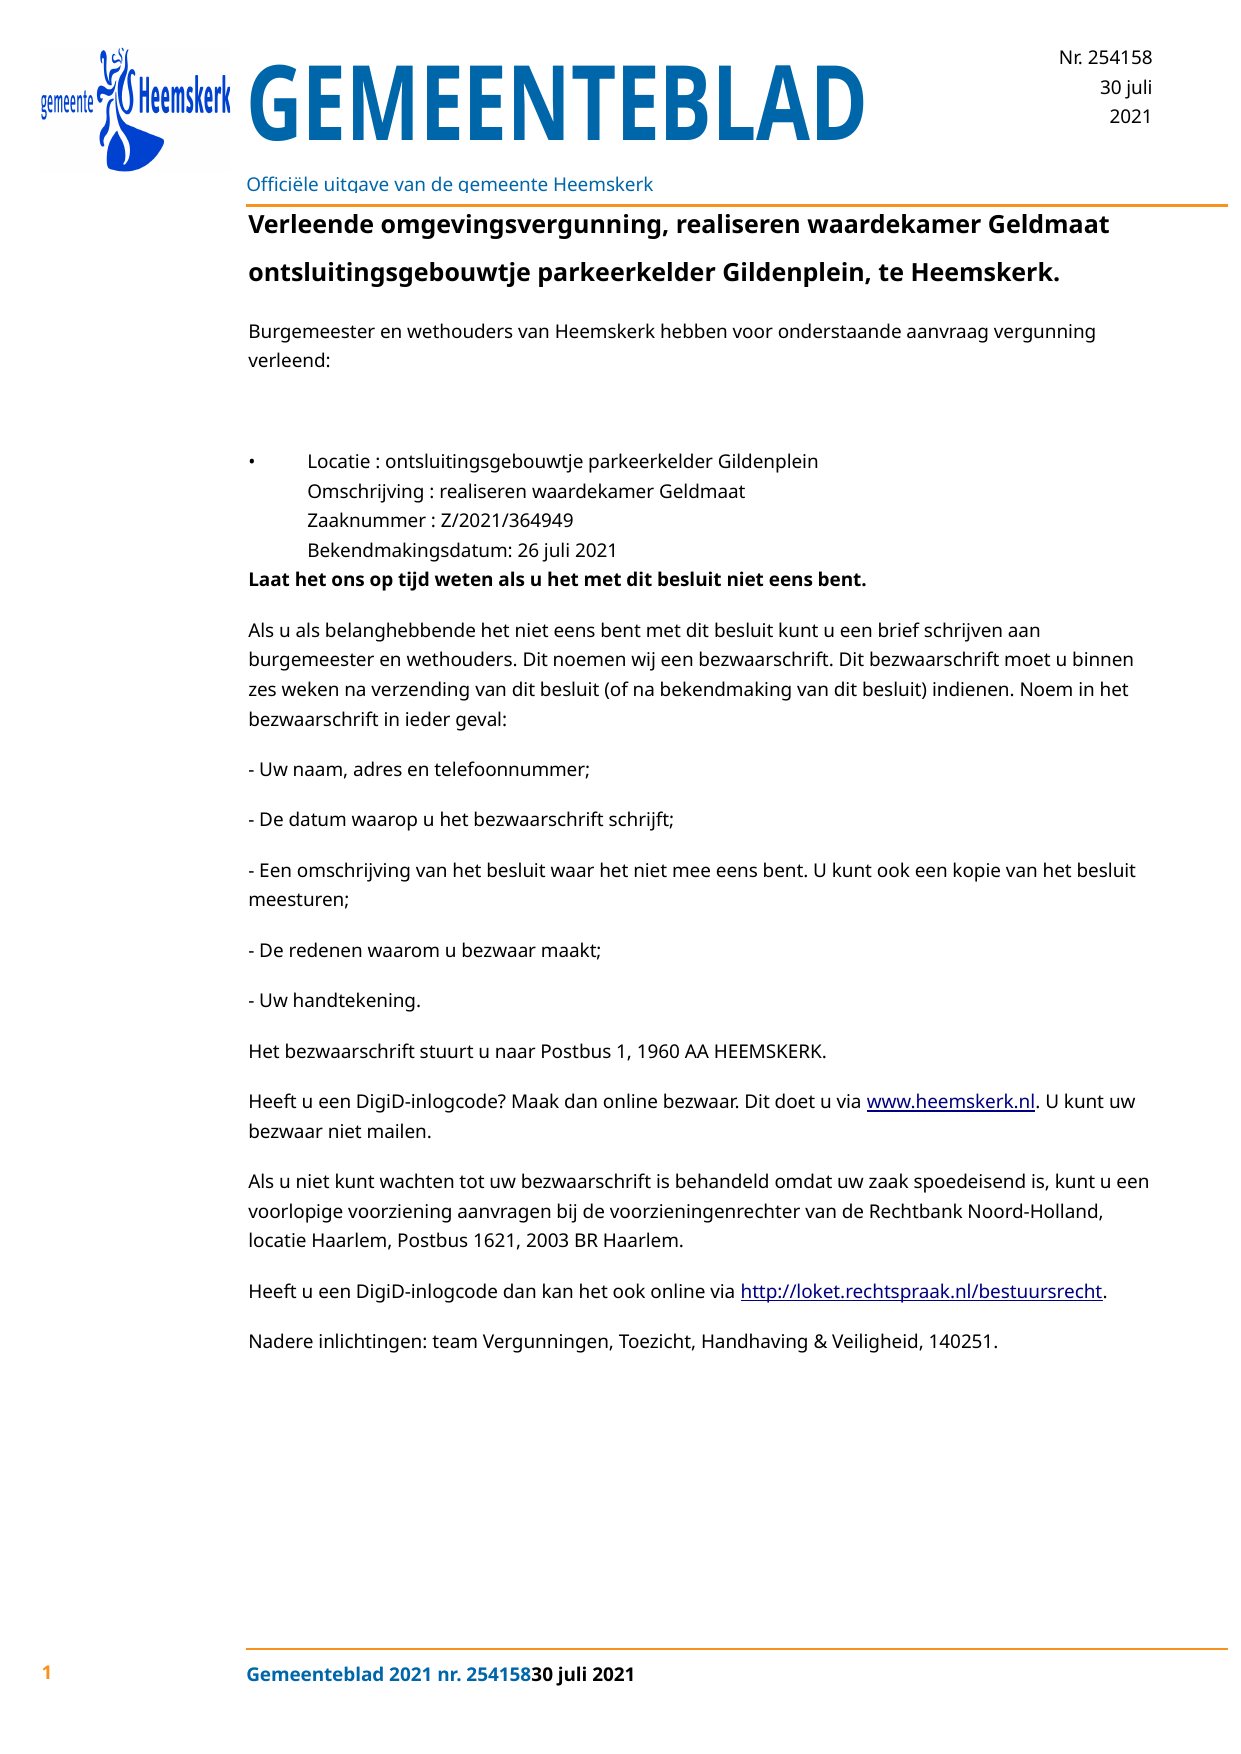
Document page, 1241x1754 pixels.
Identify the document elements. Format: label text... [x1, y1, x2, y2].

text - Uw naam, adres en telefoonnummer; [248, 756, 1152, 782]
picture [41, 47, 231, 172]
text - De datum waarop u het bezwaarschrift schrijft; [248, 807, 1152, 832]
text - Een omschrijving van het besluit waar het niet mee eens bent. U kunt ook een kopie van het besluit meesturen; [248, 857, 1152, 912]
text Verleende omgevingsvergunning, realiseren waardekamer Geldmaat ontsluitingsgebouwtje parkeerkelder Gildenplein, te Heemskerk. [248, 207, 1152, 288]
text - Uw handtekening. [248, 987, 1152, 1013]
text Heeft u een DigiD-inlogcode? Maak dan online bezwaar. Dit doet u via www.heemskerk.nl. U kunt uw bezwaar niet mailen. [248, 1088, 1152, 1144]
text Als u niet kunt wachten tot uw bezwaarschrift is behandeld omdat uw zaak spoedeisend is, kunt u een voorlopige voorziening aanvragen bij de voorzieningenrechter van de Rechtbank Noord-Holland, locatie Haarlem, Postbus 1621, 2003 BR Haarlem. [248, 1168, 1152, 1253]
text Burgemeester en wethouders van Heemskerk hebben voor onderstaande aanvraag vergunning verleend: [248, 318, 1152, 373]
text Het bezwaarschrift stuurt u naar Postbus 1, 1960 AA HEEMSKERK. [248, 1038, 1152, 1064]
text Laat het ons op tijd weten als u het met dit besluit niet eens bent. [248, 567, 1152, 592]
list Bekendmakingsdatum: 26 juli 2021 [248, 537, 1152, 563]
text - De redenen waarom u bezwaar maakt; [248, 937, 1152, 963]
list Omschrijving : realiseren waardekamer Geldmaat [248, 478, 1152, 504]
text Als u als belanghebbende het niet eens bent met dit besluit kunt u een brief schrijven aan burgemeester en wethouders. Dit noemen wij een bezwaarschrift. Dit bezwaarschrift moet u binnen zes weken na verzending van dit besluit (of na bekendmaking van dit besluit) indienen. Noem in het bezwaarschrift in ieder geval: [248, 617, 1152, 732]
list Zaaknummer : Z/2021/364949 [248, 507, 1152, 533]
text Heeft u een DigiD-inlogcode dan kan het ook online via http://loket.rechtspraak.nl/bestuursrecht. [248, 1278, 1152, 1304]
text Nadere inlichtingen: team Vergunningen, Toezicht, Handhaving & Veiligheid, 140251. [248, 1328, 1152, 1354]
list Locatie : ontsluitingsgebouwtje parkeerkelder Gildenplein [248, 448, 1152, 474]
